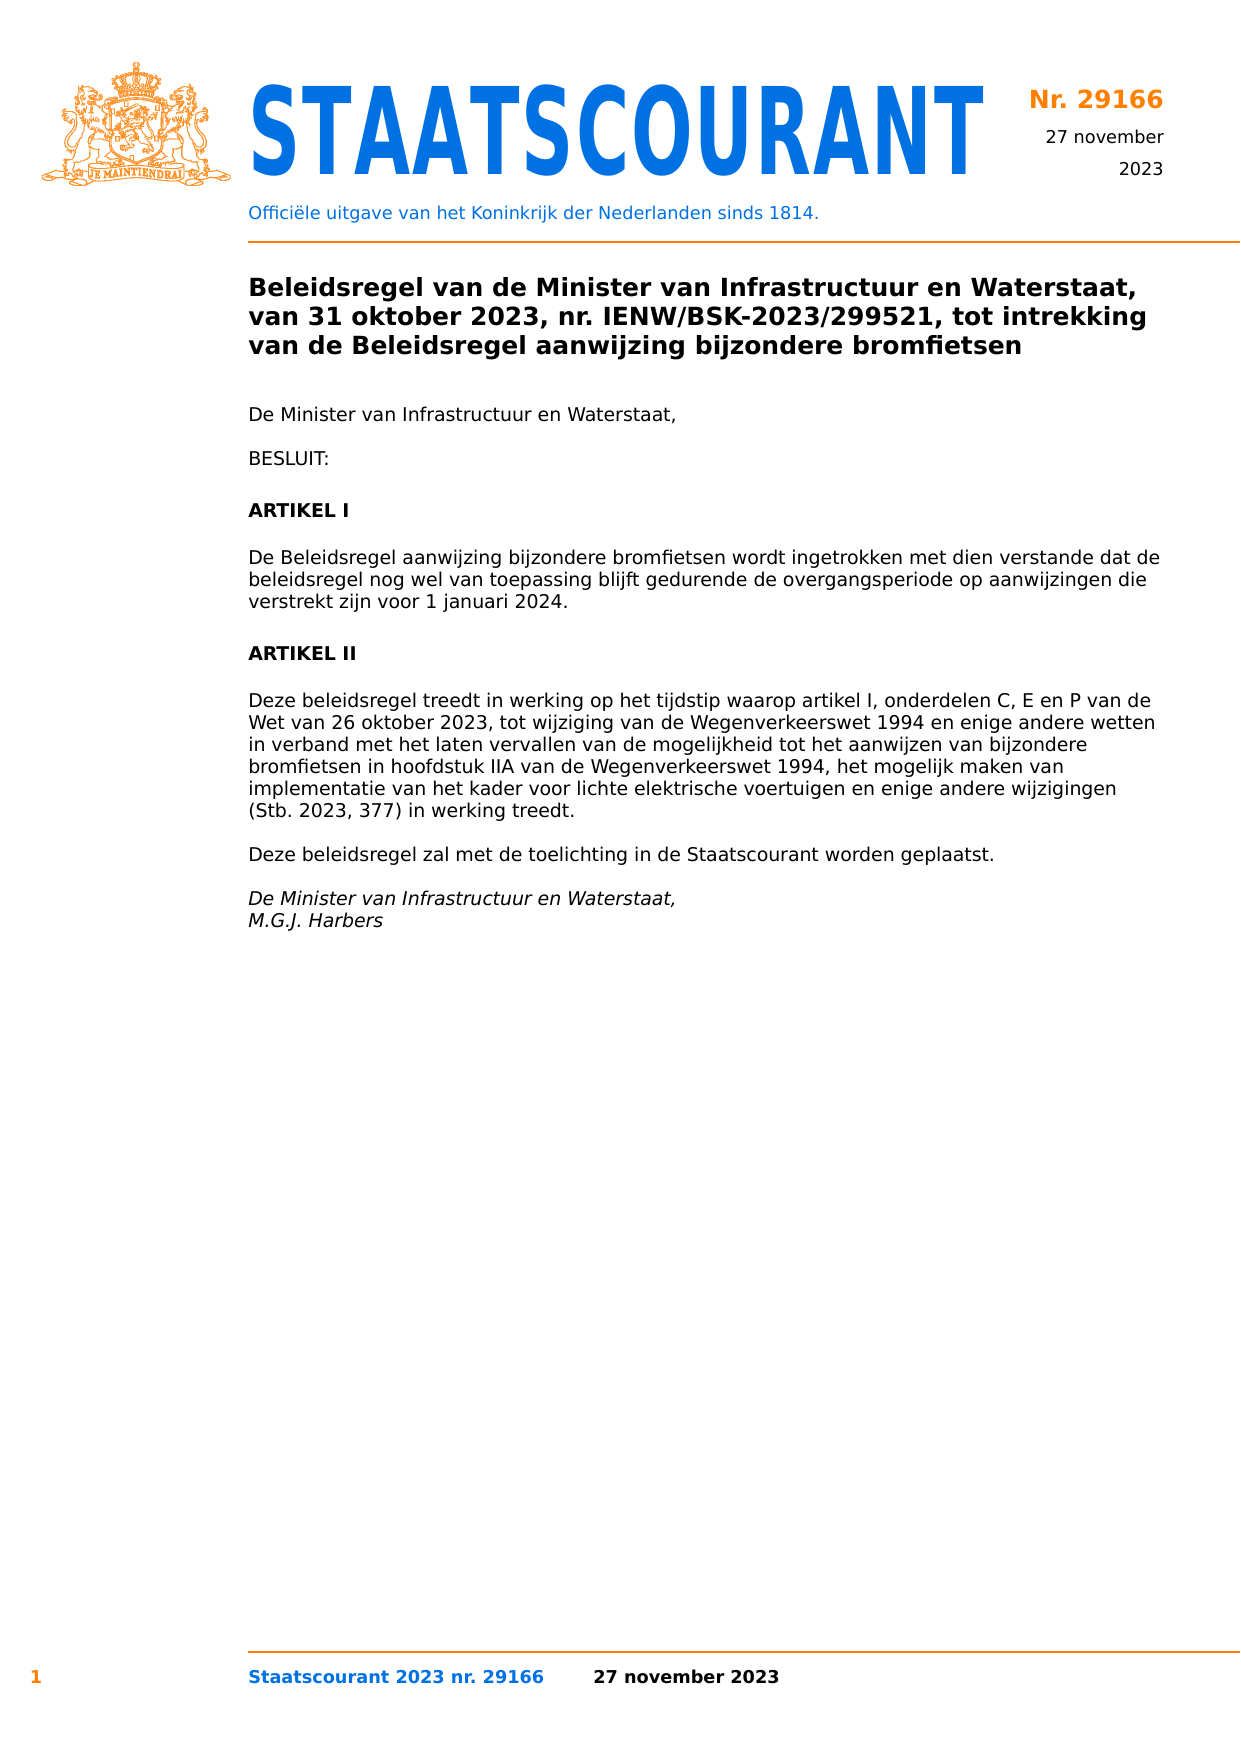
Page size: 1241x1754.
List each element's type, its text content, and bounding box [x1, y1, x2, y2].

table_header [25, 62, 248, 241]
subtitle Beleidsregel van de Minister van Infrastructuur en Waterstaat, van 31 oktober 2023, nr. IENW/BSK-2023/299521, tot intrekking van de Beleidsregel aanwijzing bijzondere bromfietsen [248, 273, 1163, 361]
subtitle ARTIKEL II [248, 643, 1163, 665]
table_cell Officiële uitgave van het Koninkrijk der Nederlanden sinds 1814. [248, 203, 1240, 241]
subtitle ARTIKEL I [248, 500, 1163, 522]
text BESLUIT: [248, 448, 1163, 470]
text De Minister van Infrastructuur en Waterstaat, M.G.J. Harbers [248, 888, 1163, 932]
table_header Nr. 29166 [998, 62, 1240, 121]
table_cell 2023 [998, 153, 1240, 203]
text De Beleidsregel aanwijzing bijzondere bromfietsen wordt ingetrokken met dien verstande dat de beleidsregel nog wel van toepassing blijft gedurende de overgangsperiode op aanwijzingen die verstrekt zijn voor 1 januari 2024. [248, 547, 1163, 613]
text Deze beleidsregel zal met de toelichting in de Staatscourant worden geplaatst. [248, 844, 1163, 866]
text Deze beleidsregel treedt in werking op het tijdstip waarop artikel I, onderdelen C, E en P van de Wet van 26 oktober 2023, tot wijziging van de Wegenverkeerswet 1994 en enige andere wetten in verband met het laten vervallen van de mogelijkheid tot het aanwijzen van bijzondere bromfietsen in hoofdstuk IIA van de Wegenverkeerswet 1994, het mogelijk maken van implementatie van het kader voor lichte elektrische voertuigen en enige andere wijzigingen (Stb. 2023, 377) in werking treedt. [248, 690, 1163, 822]
picture [41, 62, 231, 186]
table_header STAATSCOURANT [248, 62, 998, 203]
text De Minister van Infrastructuur en Waterstaat, [248, 404, 1163, 426]
table_cell 27 november [998, 121, 1240, 153]
